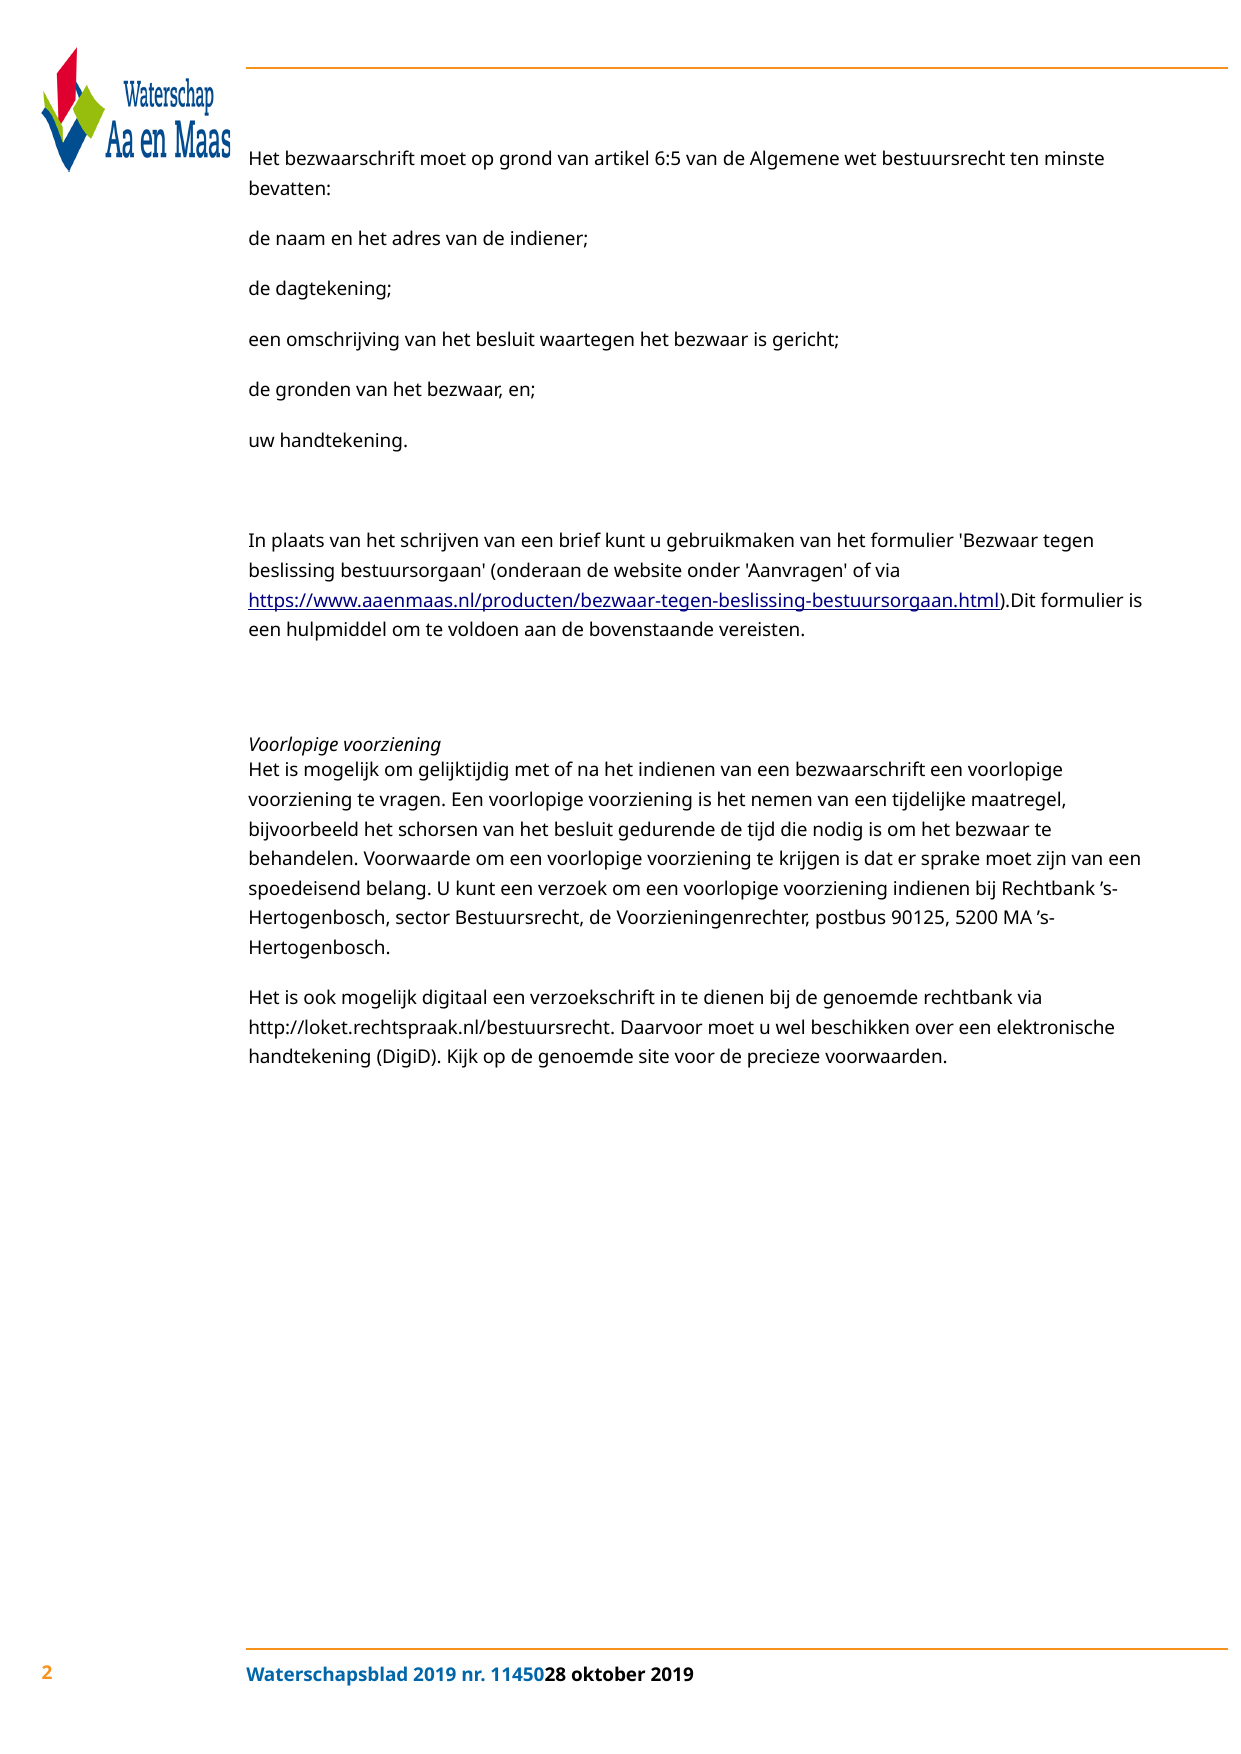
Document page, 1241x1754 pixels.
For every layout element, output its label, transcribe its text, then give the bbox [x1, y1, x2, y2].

text de dagtekening; [248, 276, 1152, 301]
text een omschrijving van het besluit waartegen het bezwaar is gericht; [248, 326, 1152, 352]
text de naam en het adres van de indiener; [248, 225, 1152, 251]
text uw handtekening. [248, 427, 1152, 453]
picture [41, 47, 231, 172]
text de gronden van het bezwaar, en; [248, 376, 1152, 402]
text Het is ook mogelijk digitaal een verzoekschrift in te dienen bij de genoemde rechtbank via http://loket.rechtspraak.nl/bestuursrecht. Daarvoor moet u wel beschikken over een elektronische handtekening (DigiD). Kijk op de genoemde site voor de precieze voorwaarden. [248, 984, 1152, 1069]
text In plaats van het schrijven van een brief kunt u gebruikmaken van het formulier 'Bezwaar tegen beslissing bestuursorgaan' (onderaan de website onder 'Aanvragen' of via https://www.aaenmaas.nl/producten/bezwaar-tegen-beslissing-bestuursorgaan.html).Dit formulier is een hulpmiddel om te voldoen aan de bovenstaande vereisten. [248, 528, 1152, 642]
text Voorlopige voorziening [248, 731, 1152, 757]
text Het is mogelijk om gelijktijdig met of na het indienen van een bezwaarschrift een voorlopige voorziening te vragen. Een voorlopige voorziening is het nemen van een tijdelijke maatregel, bijvoorbeeld het schorsen van het besluit gedurende de tijd die nodig is om het bezwaar te behandelen. Voorwaarde om een voorlopige voorziening te krijgen is dat er sprake moet zijn van een spoedeisend belang. U kunt een verzoek om een voorlopige voorziening indienen bij Rechtbank ’s-Hertogenbosch, sector Bestuursrecht, de Voorzieningenrechter, postbus 90125, 5200 MA ’s-Hertogenbosch. [248, 757, 1152, 960]
text Het bezwaarschrift moet op grond van artikel 6:5 van de Algemene wet bestuursrecht ten minste bevatten: [248, 145, 1152, 201]
